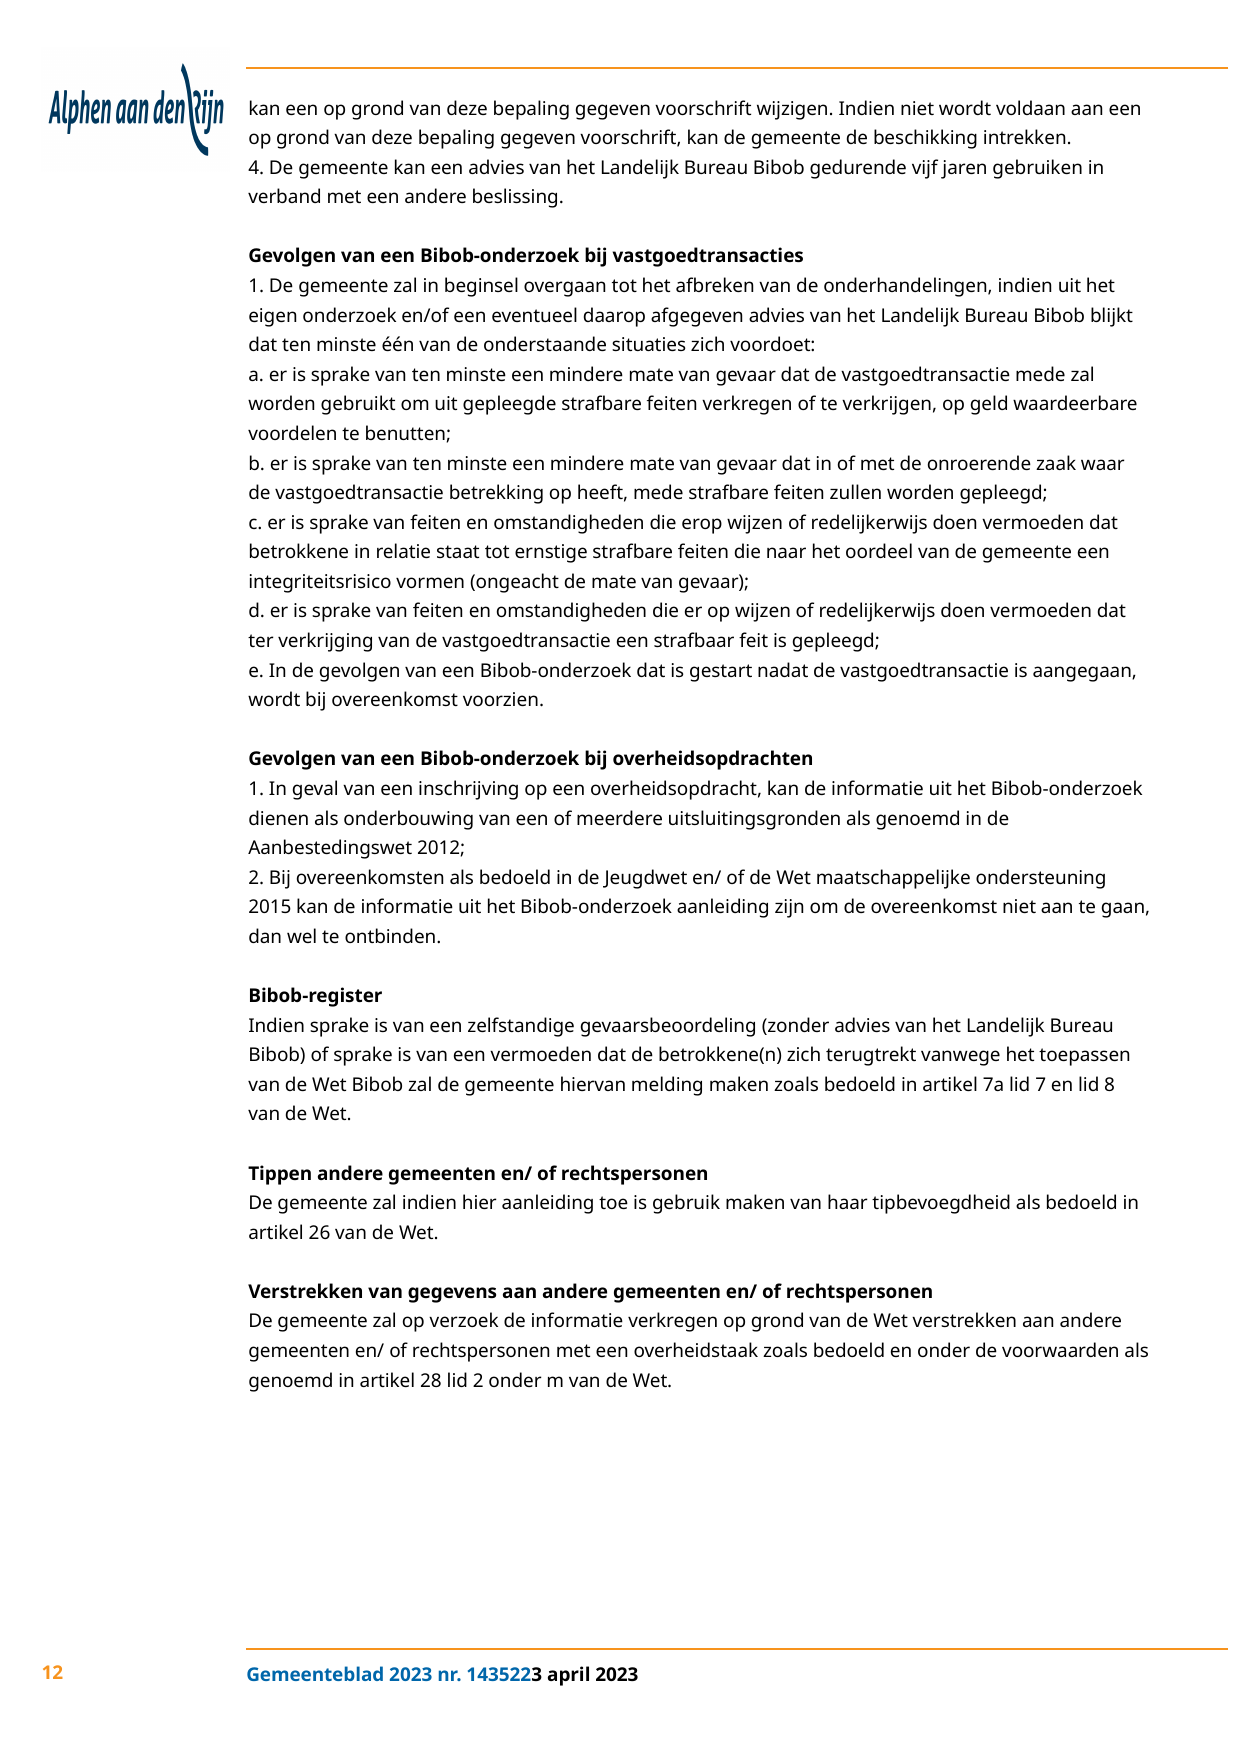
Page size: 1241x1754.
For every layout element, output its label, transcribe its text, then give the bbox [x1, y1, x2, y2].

text c. er is sprake van feiten en omstandigheden die erop wijzen of redelijkerwijs doen vermoeden dat betrokkene in relatie staat tot ernstige strafbare feiten die naar het oordeel van de gemeente een integriteitsrisico vormen (ongeacht de mate van gevaar); [248, 509, 1152, 594]
text kan een op grond van deze bepaling gegeven voorschrift wijzigen. Indien niet wordt voldaan aan een op grond van deze bepaling gegeven voorschrift, kan de gemeente de beschikking intrekken. [248, 95, 1152, 150]
text Tippen andere gemeenten en/ of rechtspersonen [248, 1160, 1152, 1186]
text b. er is sprake van ten minste een mindere mate van gevaar dat in of met de onroerende zaak waar de vastgoedtransactie betrekking op heeft, mede strafbare feiten zullen worden gepleegd; [248, 450, 1152, 505]
text d. er is sprake van feiten en omstandigheden die er op wijzen of redelijkerwijs doen vermoeden dat ter verkrijging van de vastgoedtransactie een strafbaar feit is gepleegd; [248, 598, 1152, 653]
text Indien sprake is van een zelfstandige gevaarsbeoordeling (zonder advies van het Landelijk Bureau Bibob) of sprake is van een vermoeden dat de betrokkene(n) zich terugtrekt vanwege het toepassen van de Wet Bibob zal de gemeente hiervan melding maken zoals bedoeld in artikel 7a lid 7 en lid 8 van de Wet. [248, 1012, 1152, 1126]
picture [41, 47, 231, 172]
text 2. Bij overeenkomsten als bedoeld in de Jeugdwet en/ of de Wet maatschappelijke ondersteuning 2015 kan de informatie uit het Bibob-onderzoek aanleiding zijn om de overeenkomst niet aan te gaan, dan wel te ontbinden. [248, 864, 1152, 949]
text Gevolgen van een Bibob-onderzoek bij vastgoedtransacties [248, 243, 1152, 268]
text De gemeente zal indien hier aanleiding toe is gebruik maken van haar tipbevoegdheid als bedoeld in artikel 26 van de Wet. [248, 1189, 1152, 1245]
text 1. De gemeente zal in beginsel overgaan tot het afbreken van de onderhandelingen, indien uit het eigen onderzoek en/of een eventueel daarop afgegeven advies van het Landelijk Bureau Bibob blijkt dat ten minste één van de onderstaande situaties zich voordoet: [248, 272, 1152, 357]
text 1. In geval van een inschrijving op een overheidsopdracht, kan de informatie uit het Bibob-onderzoek dienen als onderbouwing van een of meerdere uitsluitingsgronden als genoemd in de Aanbestedingswet 2012; [248, 775, 1152, 860]
text Verstrekken van gegevens aan andere gemeenten en/ of rechtspersonen [248, 1278, 1152, 1304]
text Bibob-register [248, 982, 1152, 1008]
text Gevolgen van een Bibob-onderzoek bij overheidsopdrachten [248, 746, 1152, 771]
text a. er is sprake van ten minste een mindere mate van gevaar dat de vastgoedtransactie mede zal worden gebruikt om uit gepleegde strafbare feiten verkregen of te verkrijgen, op geld waardeerbare voordelen te benutten; [248, 361, 1152, 446]
text De gemeente zal op verzoek de informatie verkregen op grond van de Wet verstrekken aan andere gemeenten en/ of rechtspersonen met een overheidstaak zoals bedoeld en onder de voorwaarden als genoemd in artikel 28 lid 2 onder m van de Wet. [248, 1308, 1152, 1393]
text 4. De gemeente kan een advies van het Landelijk Bureau Bibob gedurende vijf jaren gebruiken in verband met een andere beslissing. [248, 154, 1152, 209]
text e. In de gevolgen van een Bibob-onderzoek dat is gestart nadat de vastgoedtransactie is aangegaan, wordt bij overeenkomst voorzien. [248, 657, 1152, 712]
